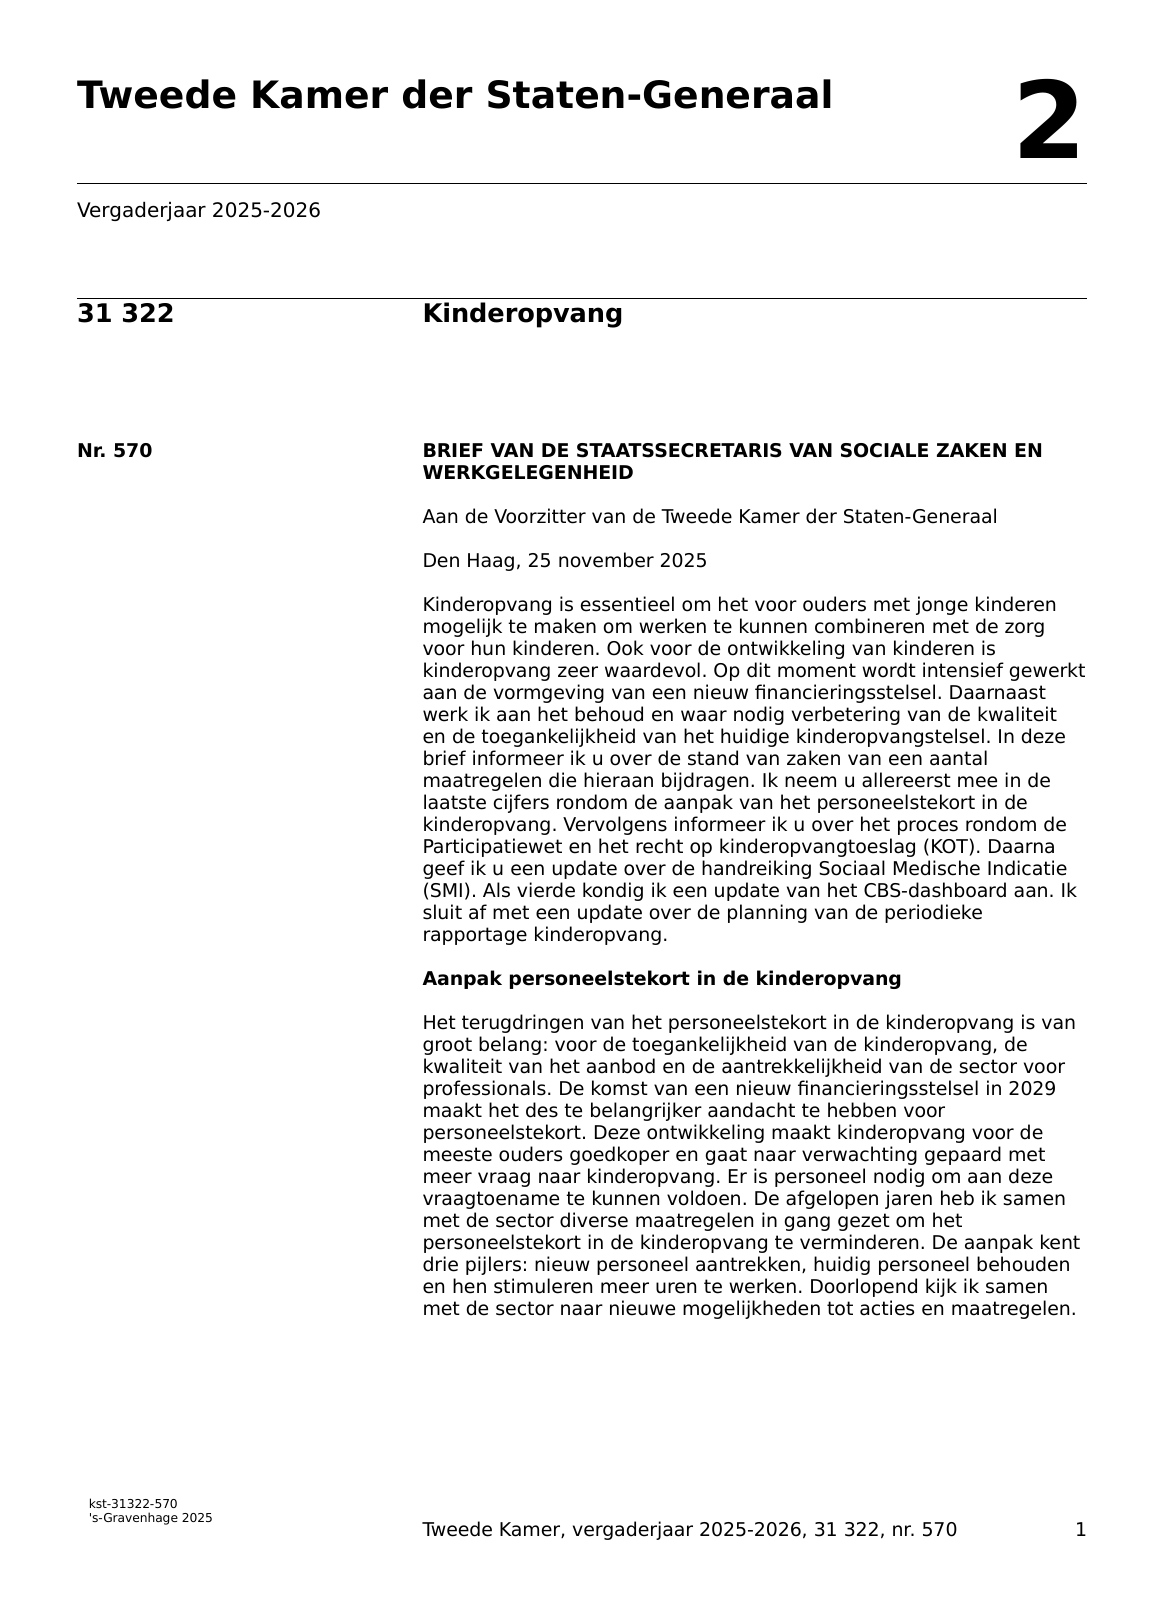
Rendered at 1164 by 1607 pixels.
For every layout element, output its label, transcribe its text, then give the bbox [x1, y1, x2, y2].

text Het terugdringen van het personeelstekort in de kinderopvang is van groot belang: voor de toegankelijkheid van de kinderopvang, de kwaliteit van het aanbod en de aantrekkelijkheid van de sector voor professionals. De komst van een nieuw financieringsstelsel in 2029 maakt het des te belangrijker aandacht te hebben voor personeelstekort. Deze ontwikkeling maakt kinderopvang voor de meeste ouders goedkoper en gaat naar verwachting gepaard met meer vraag naar kinderopvang. Er is personeel nodig om aan deze vraagtoename te kunnen voldoen. De afgelopen jaren heb ik samen met de sector diverse maatregelen in gang gezet om het personeelstekort in de kinderopvang te verminderen. De aanpak kent drie pijlers: nieuw personeel aantrekken, huidig personeel behouden en hen stimuleren meer uren te werken. Doorlopend kijk ik samen met de sector naar nieuwe mogelijkheden tot acties en maatregelen. [422, 1012, 1087, 1320]
text 's-Gravenhage 2025 [88, 1511, 323, 1525]
table_cell Vergaderjaar 2025-2026 [77, 184, 1087, 298]
subtitle Aanpak personeelstekort in de kinderopvang [422, 968, 1087, 990]
text Kinderopvang is essentieel om het voor ouders met jonge kinderen mogelijk te maken om werken te kunnen combineren met de zorg voor hun kinderen. Ook voor de ontwikkeling van kinderen is kinderopvang zeer waardevol. Op dit moment wordt intensief gewerkt aan de vormgeving van een nieuw financieringsstelsel. Daarnaast werk ik aan het behoud en waar nodig verbetering van de kwaliteit en de toegankelijkheid van het huidige kinderopvangstelsel. In deze brief informeer ik u over de stand van zaken van een aantal maatregelen die hieraan bijdragen. Ik neem u allereerst mee in de laatste cijfers rondom de aanpak van het personeelstekort in de kinderopvang. Vervolgens informeer ik u over het proces rondom de Participatiewet en het recht op kinderopvangtoeslag (KOT). Daarna geef ik u een update over de handreiking Sociaal Medische Indicatie (SMI). Als vierde kondig ik een update van het CBS-dashboard aan. Ik sluit af met een update over de planning van de periodieke rapportage kinderopvang. [422, 594, 1087, 946]
subtitle Nr. 570 BRIEF VAN DE STAATSSECRETARIS VAN SOCIALE ZAKEN EN WERKGELEGENHEID [77, 440, 1087, 484]
table_header 2 [886, 59, 1087, 183]
table_header Tweede Kamer der Staten-Generaal [77, 59, 886, 183]
text kst-31322-570 [88, 1497, 323, 1511]
text Den Haag, 25 november 2025 [422, 550, 1087, 572]
subtitle 31 322 Kinderopvang [77, 299, 1087, 329]
text Aan de Voorzitter van de Tweede Kamer der Staten-Generaal [422, 506, 1087, 528]
